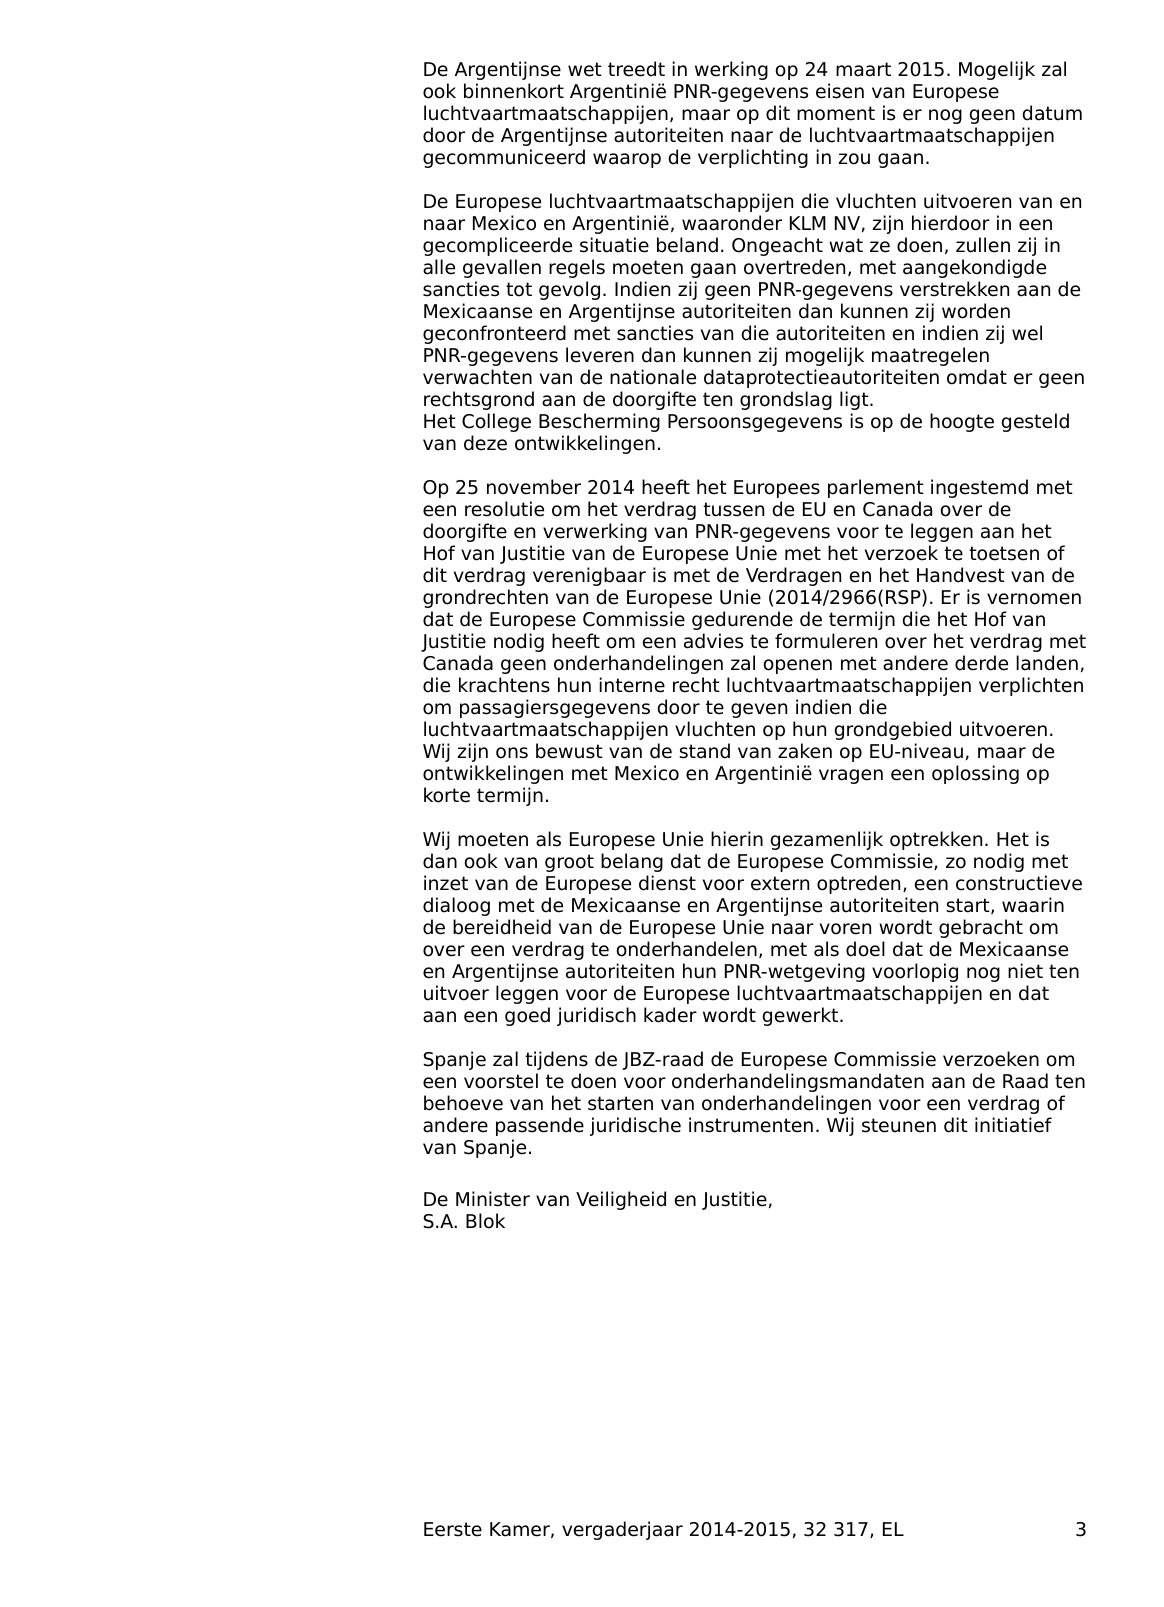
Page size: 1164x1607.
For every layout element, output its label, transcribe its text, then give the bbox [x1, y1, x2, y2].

text De Argentijnse wet treedt in werking op 24 maart 2015. Mogelijk zal ook binnenkort Argentinië PNR-gegevens eisen van Europese luchtvaartmaatschappijen, maar op dit moment is er nog geen datum door de Argentijnse autoriteiten naar de luchtvaartmaatschappijen gecommuniceerd waarop de verplichting in zou gaan. [422, 59, 1087, 169]
text De Minister van Veiligheid en Justitie, S.A. Blok [422, 1189, 1087, 1233]
text Het College Bescherming Persoonsgegevens is op de hoogte gesteld van deze ontwikkelingen. [422, 411, 1087, 455]
text Spanje zal tijdens de JBZ-raad de Europese Commissie verzoeken om een voorstel te doen voor onderhandelingsmandaten aan de Raad ten behoeve van het starten van onderhandelingen voor een verdrag of andere passende juridische instrumenten. Wij steunen dit initiatief van Spanje. [422, 1049, 1087, 1159]
text Op 25 november 2014 heeft het Europees parlement ingestemd met een resolutie om het verdrag tussen de EU en Canada over de doorgifte en verwerking van PNR-gegevens voor te leggen aan het Hof van Justitie van de Europese Unie met het verzoek te toetsen of dit verdrag verenigbaar is met de Verdragen en het Handvest van de grondrechten van de Europese Unie (2014/2966(RSP). Er is vernomen dat de Europese Commissie gedurende de termijn die het Hof van Justitie nodig heeft om een advies te formuleren over het verdrag met Canada geen onderhandelingen zal openen met andere derde landen, die krachtens hun interne recht luchtvaartmaatschappijen verplichten om passagiersgegevens door te geven indien die luchtvaartmaatschappijen vluchten op hun grondgebied uitvoeren. Wij zijn ons bewust van de stand van zaken op EU-niveau, maar de ontwikkelingen met Mexico en Argentinië vragen een oplossing op korte termijn. [422, 477, 1087, 807]
text Wij moeten als Europese Unie hierin gezamenlijk optrekken. Het is dan ook van groot belang dat de Europese Commissie, zo nodig met inzet van de Europese dienst voor extern optreden, een constructieve dialoog met de Mexicaanse en Argentijnse autoriteiten start, waarin de bereidheid van de Europese Unie naar voren wordt gebracht om over een verdrag te onderhandelen, met als doel dat de Mexicaanse en Argentijnse autoriteiten hun PNR-wetgeving voorlopig nog niet ten uitvoer leggen voor de Europese luchtvaartmaatschappijen en dat aan een goed juridisch kader wordt gewerkt. [422, 829, 1087, 1027]
text De Europese luchtvaartmaatschappijen die vluchten uitvoeren van en naar Mexico en Argentinië, waaronder KLM NV, zijn hierdoor in een gecompliceerde situatie beland. Ongeacht wat ze doen, zullen zij in alle gevallen regels moeten gaan overtreden, met aangekondigde sancties tot gevolg. Indien zij geen PNR-gegevens verstrekken aan de Mexicaanse en Argentijnse autoriteiten dan kunnen zij worden geconfronteerd met sancties van die autoriteiten en indien zij wel PNR-gegevens leveren dan kunnen zij mogelijk maatregelen verwachten van de nationale dataprotectieautoriteiten omdat er geen rechtsgrond aan de doorgifte ten grondslag ligt. [422, 191, 1087, 411]
